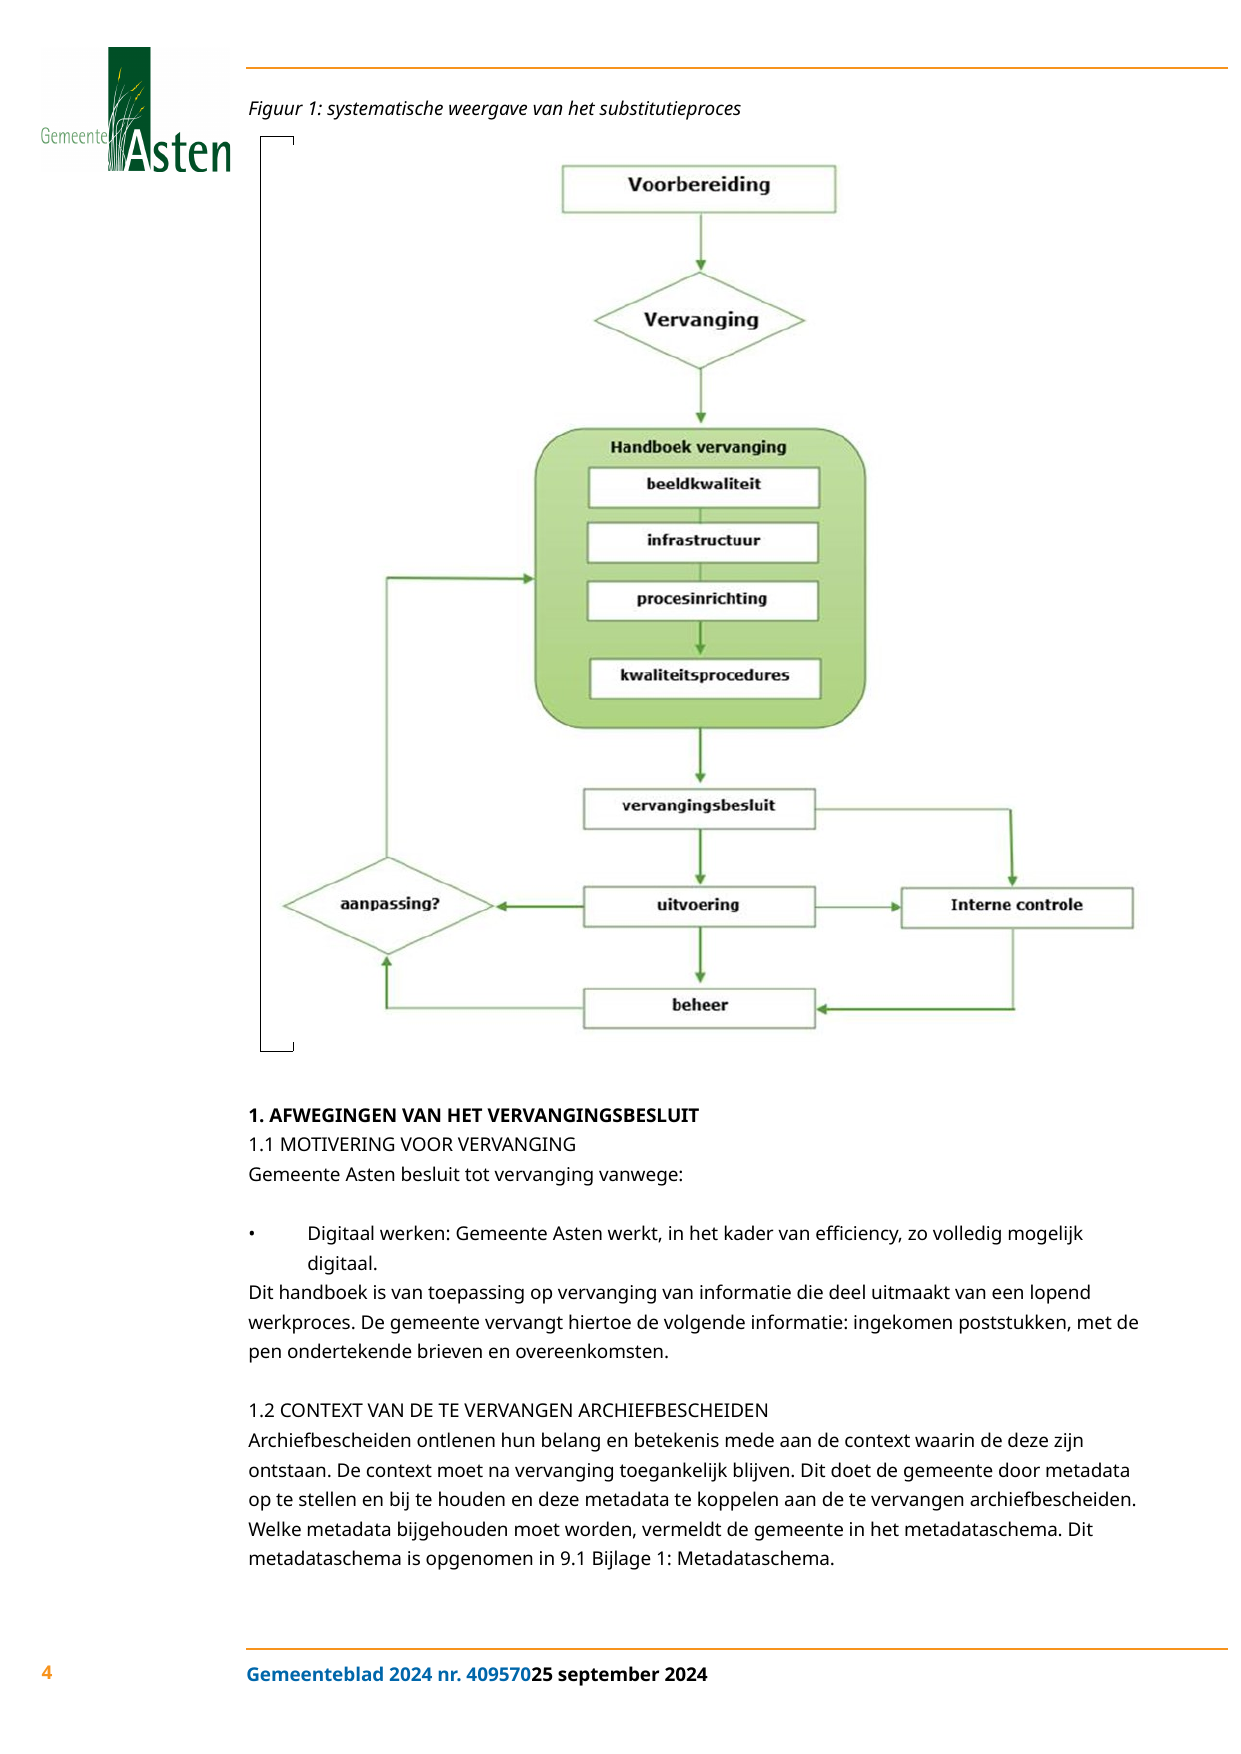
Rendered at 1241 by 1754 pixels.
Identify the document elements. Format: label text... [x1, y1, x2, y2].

list Digitaal werken: Gemeente Asten werkt, in het kader van efficiency, zo volledig mogelijk digitaal. [248, 1220, 1152, 1276]
text Figuur 1: systematische weergave van het substitutieproces [248, 95, 1152, 121]
text 1. AFWEGINGEN VAN HET VERVANGINGSBESLUIT [248, 1102, 1152, 1128]
text 1.2 CONTEXT VAN DE TE VERVANGEN ARCHIEFBESCHEIDEN [248, 1398, 1152, 1423]
text Archiefbescheiden ontlenen hun belang en betekenis mede aan de context waarin de deze zijn ontstaan. De context moet na vervanging toegankelijk blijven. Dit doet de gemeente door metadata op te stellen en bij te houden en deze metadata te koppelen aan de te vervangen archiefbescheiden. Welke metadata bijgehouden moet worden, vermeldt de gemeente in het metadataschema. Dit metadataschema is opgenomen in 9.1 Bijlage 1: Metadataschema. [248, 1427, 1152, 1571]
text 1.1 MOTIVERING VOOR VERVANGING [248, 1131, 1152, 1157]
text Gemeente Asten besluit tot vervanging vanwege: [248, 1161, 1152, 1187]
picture [41, 47, 231, 172]
picture [268, 145, 1173, 1042]
text Dit handboek is van toepassing op vervanging van informatie die deel uitmaakt van een lopend werkproces. De gemeente vervangt hiertoe de volgende informatie: ingekomen poststukken, met de pen ondertekende brieven en overeenkomsten. [248, 1279, 1152, 1364]
